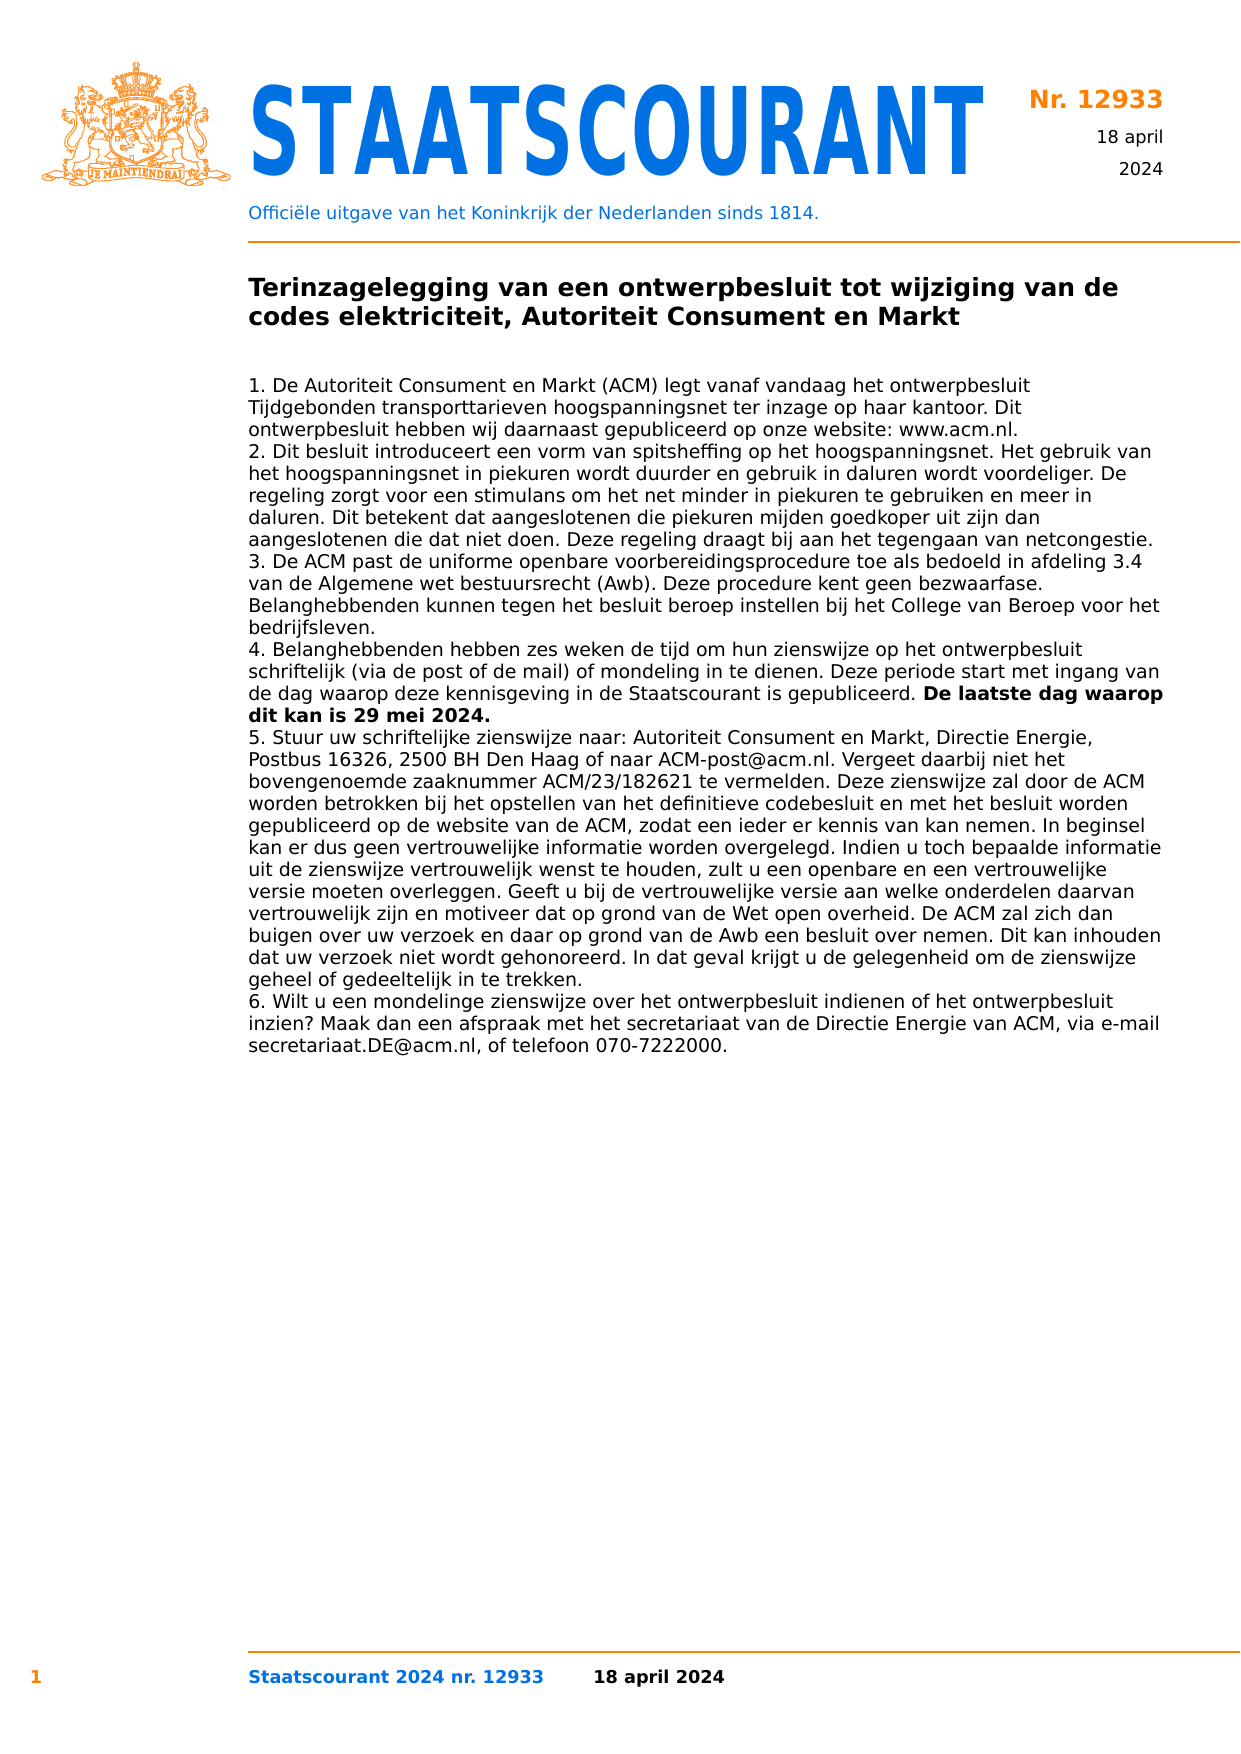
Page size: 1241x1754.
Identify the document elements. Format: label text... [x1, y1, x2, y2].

text 1. De Autoriteit Consument en Markt (ACM) legt vanaf vandaag het ontwerpbesluit Tijdgebonden transporttarieven hoogspanningsnet ter inzage op haar kantoor. Dit ontwerpbesluit hebben wij daarnaast gepubliceerd op onze website: www.acm.nl. [248, 375, 1163, 441]
subtitle Terinzagelegging van een ontwerpbesluit tot wijziging van de codes elektriciteit, Autoriteit Consument en Markt [248, 273, 1163, 331]
table_cell Officiële uitgave van het Koninkrijk der Nederlanden sinds 1814. [248, 203, 1240, 241]
text 6. Wilt u een mondelinge zienswijze over het ontwerpbesluit indienen of het ontwerpbesluit inzien? Maak dan een afspraak met het secretariaat van de Directie Energie van ACM, via e-mail secretariaat.DE@acm.nl, of telefoon 070-7222000. [248, 991, 1163, 1056]
text 3. De ACM past de uniforme openbare voorbereidingsprocedure toe als bedoeld in afdeling 3.4 van de Algemene wet bestuursrecht (Awb). Deze procedure kent geen bezwaarfase. Belanghebbenden kunnen tegen het besluit beroep instellen bij het College van Beroep voor het bedrijfsleven. [248, 551, 1163, 639]
table_header Nr. 12933 [998, 62, 1240, 121]
table_header STAATSCOURANT [248, 62, 998, 203]
picture [41, 62, 231, 186]
text 4. Belanghebbenden hebben zes weken de tijd om hun zienswijze op het ontwerpbesluit schriftelijk (via de post of de mail) of mondeling in te dienen. Deze periode start met ingang van de dag waarop deze kennisgeving in de Staatscourant is gepubliceerd. De laatste dag waarop dit kan is 29 mei 2024. [248, 639, 1163, 727]
table_cell 2024 [998, 153, 1240, 203]
text 2. Dit besluit introduceert een vorm van spitsheffing op het hoogspanningsnet. Het gebruik van het hoogspanningsnet in piekuren wordt duurder en gebruik in daluren wordt voordeliger. De regeling zorgt voor een stimulans om het net minder in piekuren te gebruiken en meer in daluren. Dit betekent dat aangeslotenen die piekuren mijden goedkoper uit zijn dan aangeslotenen die dat niet doen. Deze regeling draagt bij aan het tegengaan van netcongestie. [248, 441, 1163, 551]
text 5. Stuur uw schriftelijke zienswijze naar: Autoriteit Consument en Markt, Directie Energie, Postbus 16326, 2500 BH Den Haag of naar ACM-post@acm.nl. Vergeet daarbij niet het bovengenoemde zaaknummer ACM/23/182621 te vermelden. Deze zienswijze zal door de ACM worden betrokken bij het opstellen van het definitieve codebesluit en met het besluit worden gepubliceerd op de website van de ACM, zodat een ieder er kennis van kan nemen. In beginsel kan er dus geen vertrouwelijke informatie worden overgelegd. Indien u toch bepaalde informatie uit de zienswijze vertrouwelijk wenst te houden, zult u een openbare en een vertrouwelijke versie moeten overleggen. Geeft u bij de vertrouwelijke versie aan welke onderdelen daarvan vertrouwelijk zijn en motiveer dat op grond van de Wet open overheid. De ACM zal zich dan buigen over uw verzoek en daar op grond van de Awb een besluit over nemen. Dit kan inhouden dat uw verzoek niet wordt gehonoreerd. In dat geval krijgt u de gelegenheid om de zienswijze geheel of gedeeltelijk in te trekken. [248, 727, 1163, 991]
table_cell 18 april [998, 121, 1240, 153]
table_header [25, 62, 248, 241]
